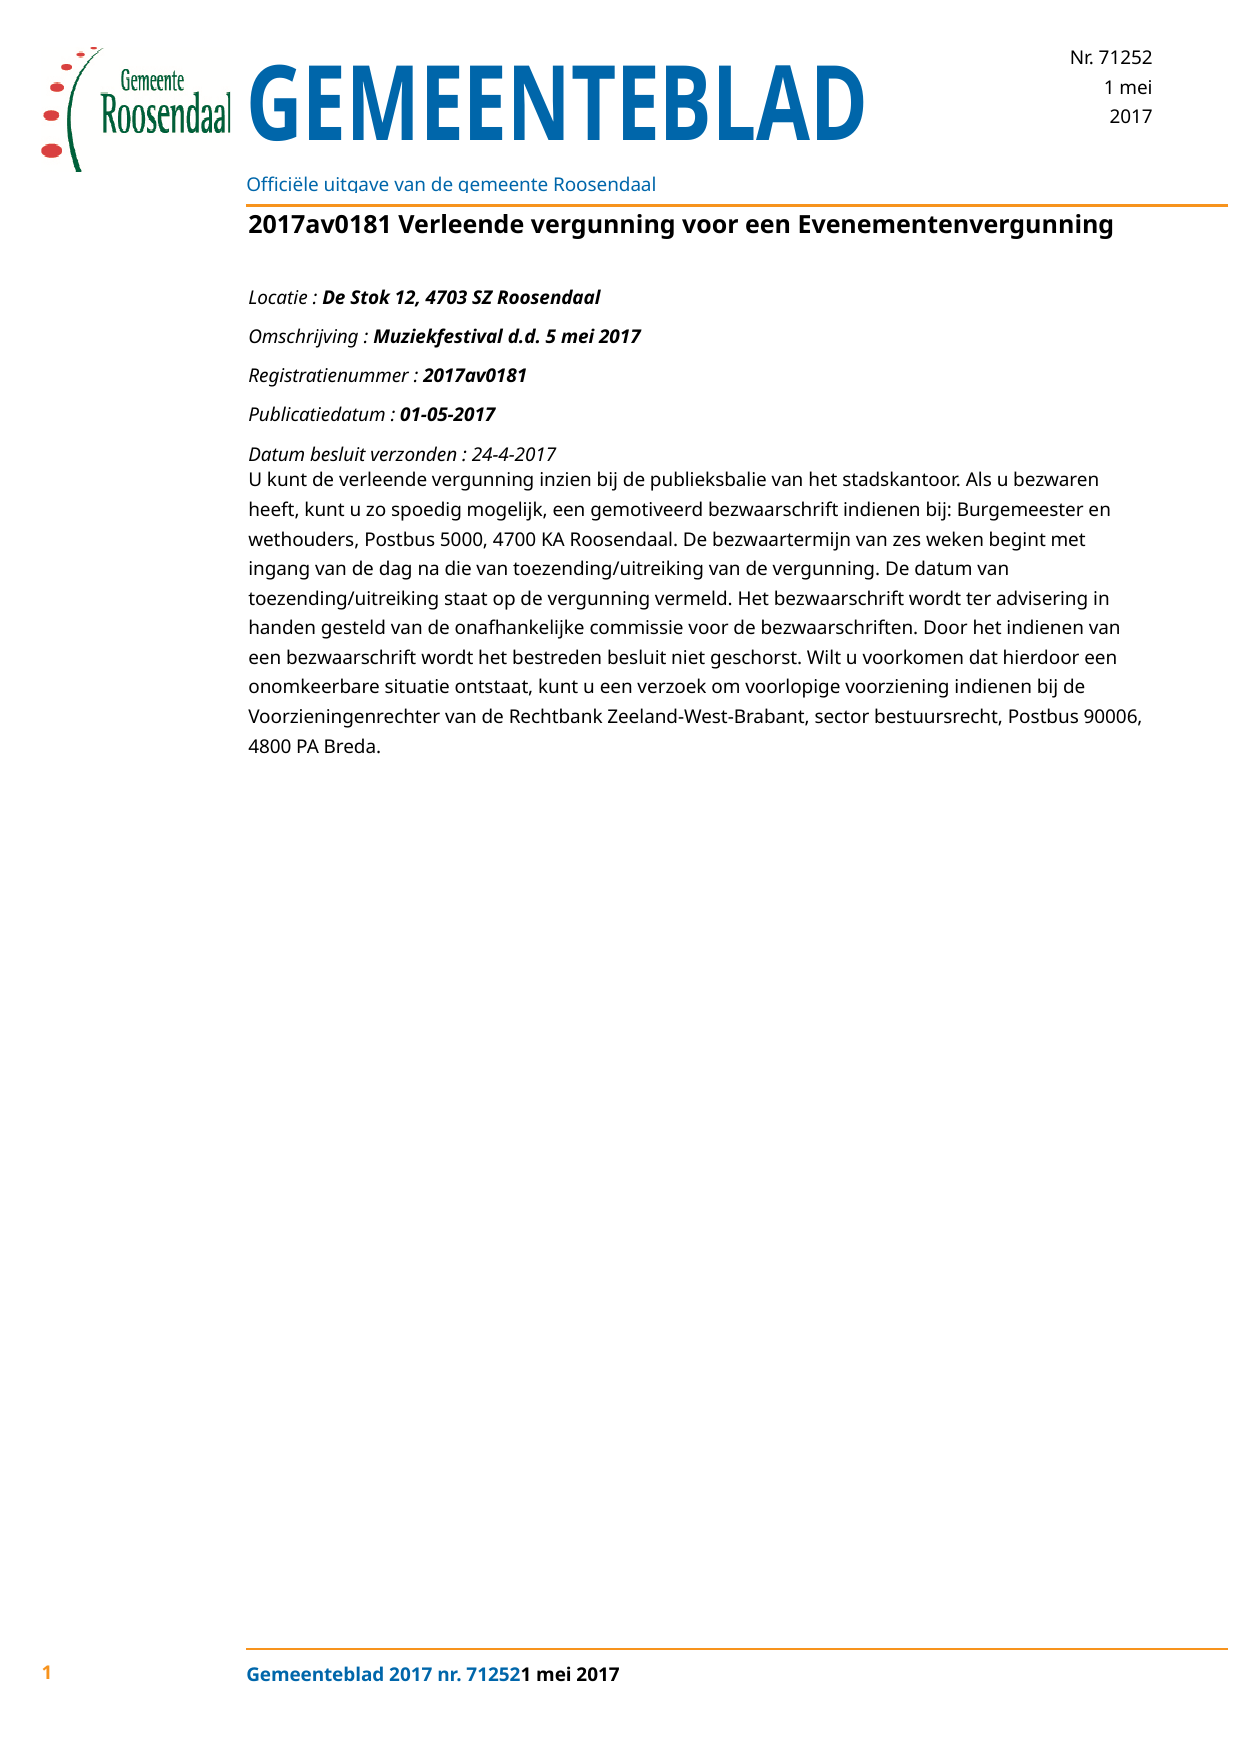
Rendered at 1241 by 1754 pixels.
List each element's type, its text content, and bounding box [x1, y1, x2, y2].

text Omschrijving : Muziekfestival d.d. 5 mei 2017 [248, 323, 1152, 349]
text Datum besluit verzonden : 24-4-2017 [248, 441, 1152, 467]
text U kunt de verleende vergunning inzien bij de publieksbalie van het stadskantoor. Als u bezwaren heeft, kunt u zo spoedig mogelijk, een gemotiveerd bezwaarschrift indienen bij: Burgemeester en wethouders, Postbus 5000, 4700 KA Roosendaal. De bezwaartermijn van zes weken begint met ingang van de dag na die van toezending/uitreiking van de vergunning. De datum van toezending/uitreiking staat op de vergunning vermeld. Het bezwaarschrift wordt ter advisering in handen gesteld van de onafhankelijke commissie voor de bezwaarschriften. Door het indienen van een bezwaarschrift wordt het bestreden besluit niet geschorst. Wilt u voorkomen dat hierdoor een onomkeerbare situatie ontstaat, kunt u een verzoek om voorlopige voorziening indienen bij de Voorzieningenrechter van de Rechtbank Zeeland-West-Brabant, sector bestuursrecht, Postbus 90006, 4800 PA Breda. [248, 467, 1152, 759]
text Registratienummer : 2017av0181 [248, 362, 1152, 388]
text Locatie : De Stok 12, 4703 SZ Roosendaal [248, 284, 1152, 309]
text 2017av0181 Verleende vergunning voor een Evenementenvergunning [248, 207, 1152, 241]
picture [41, 47, 231, 172]
text Publicatiedatum : 01-05-2017 [248, 402, 1152, 427]
